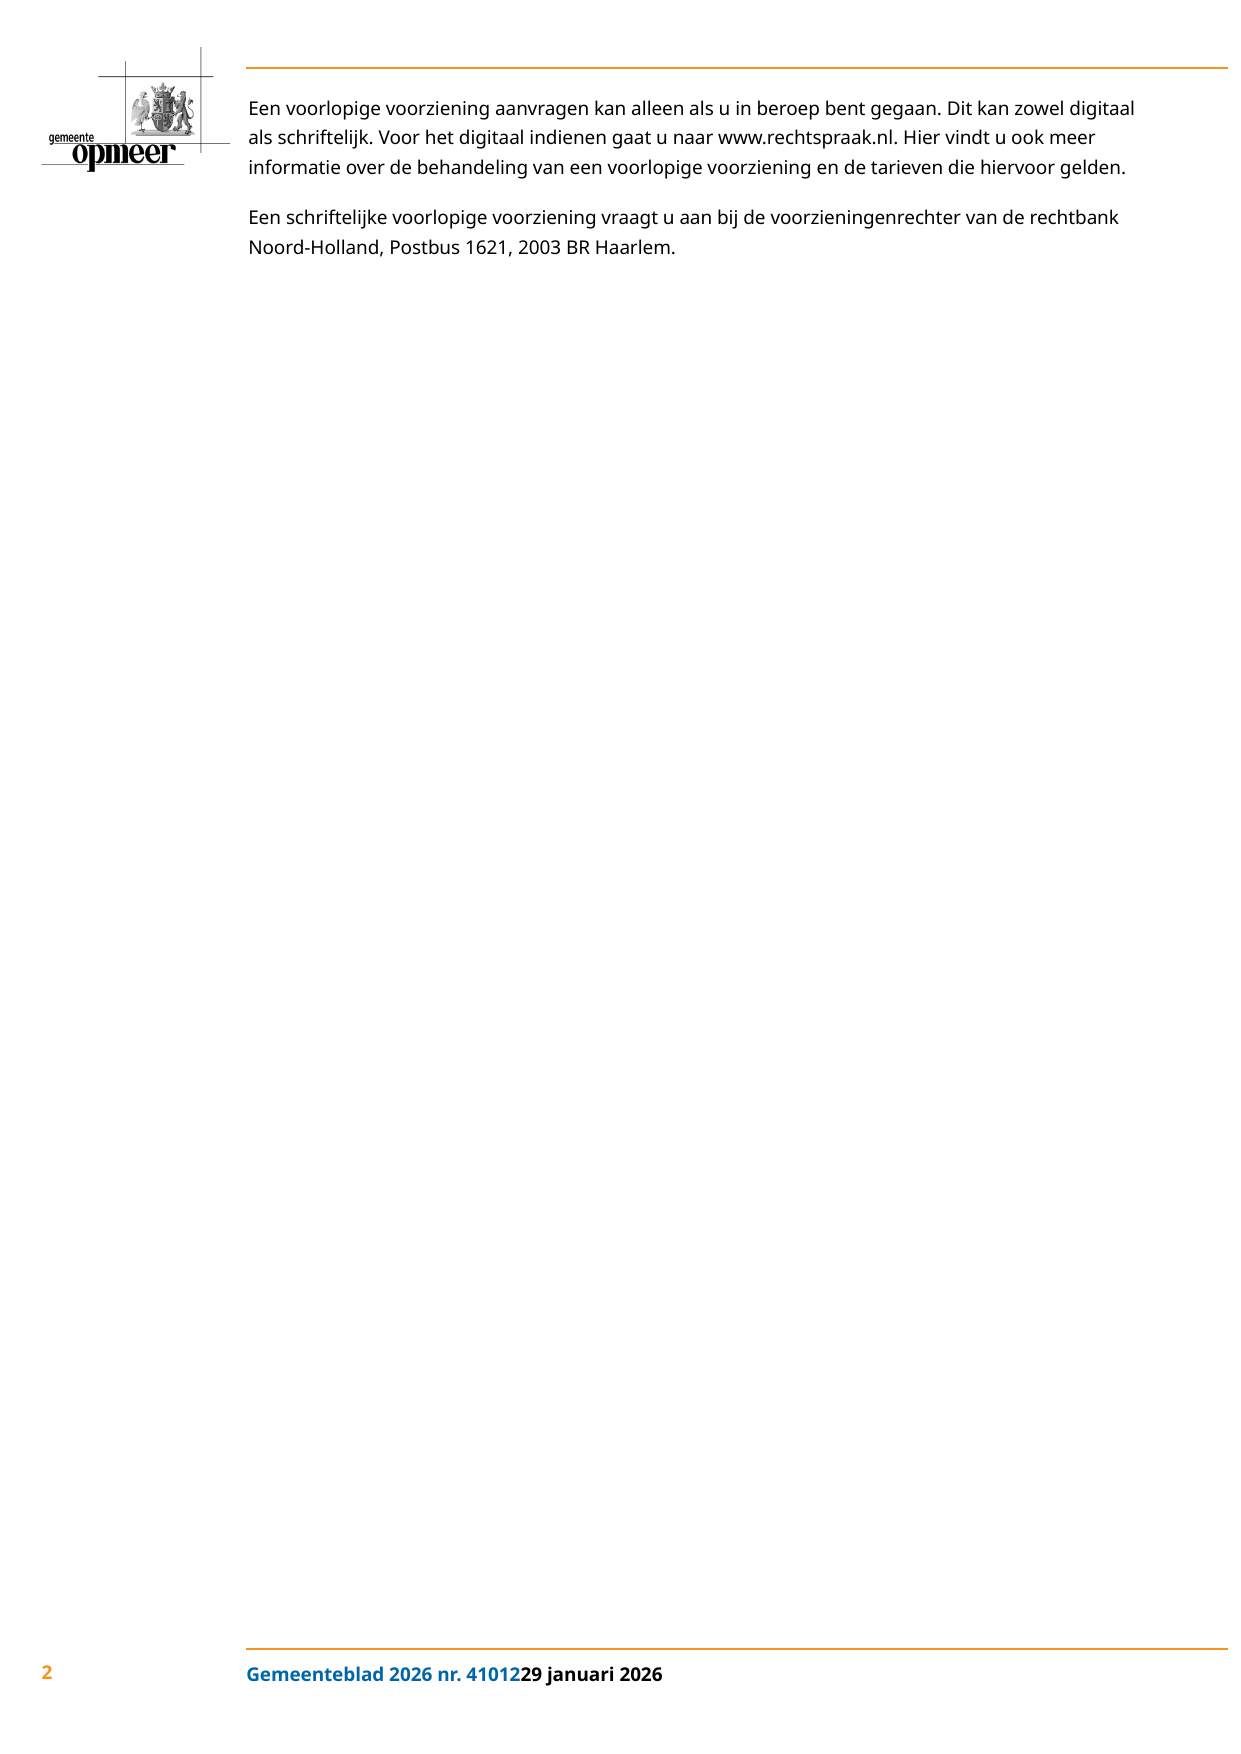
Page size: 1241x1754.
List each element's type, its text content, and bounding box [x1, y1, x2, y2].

picture [41, 47, 231, 172]
text Een schriftelijke voorlopige voorziening vraagt u aan bij de voorzieningenrechter van de rechtbank Noord-Holland, Postbus 1621, 2003 BR Haarlem. [248, 204, 1152, 260]
text Een voorlopige voorziening aanvragen kan alleen als u in beroep bent gegaan. Dit kan zowel digitaal als schriftelijk. Voor het digitaal indienen gaat u naar www.rechtspraak.nl. Hier vindt u ook meer informatie over de behandeling van een voorlopige voorziening en de tarieven die hiervoor gelden. [248, 95, 1152, 180]
